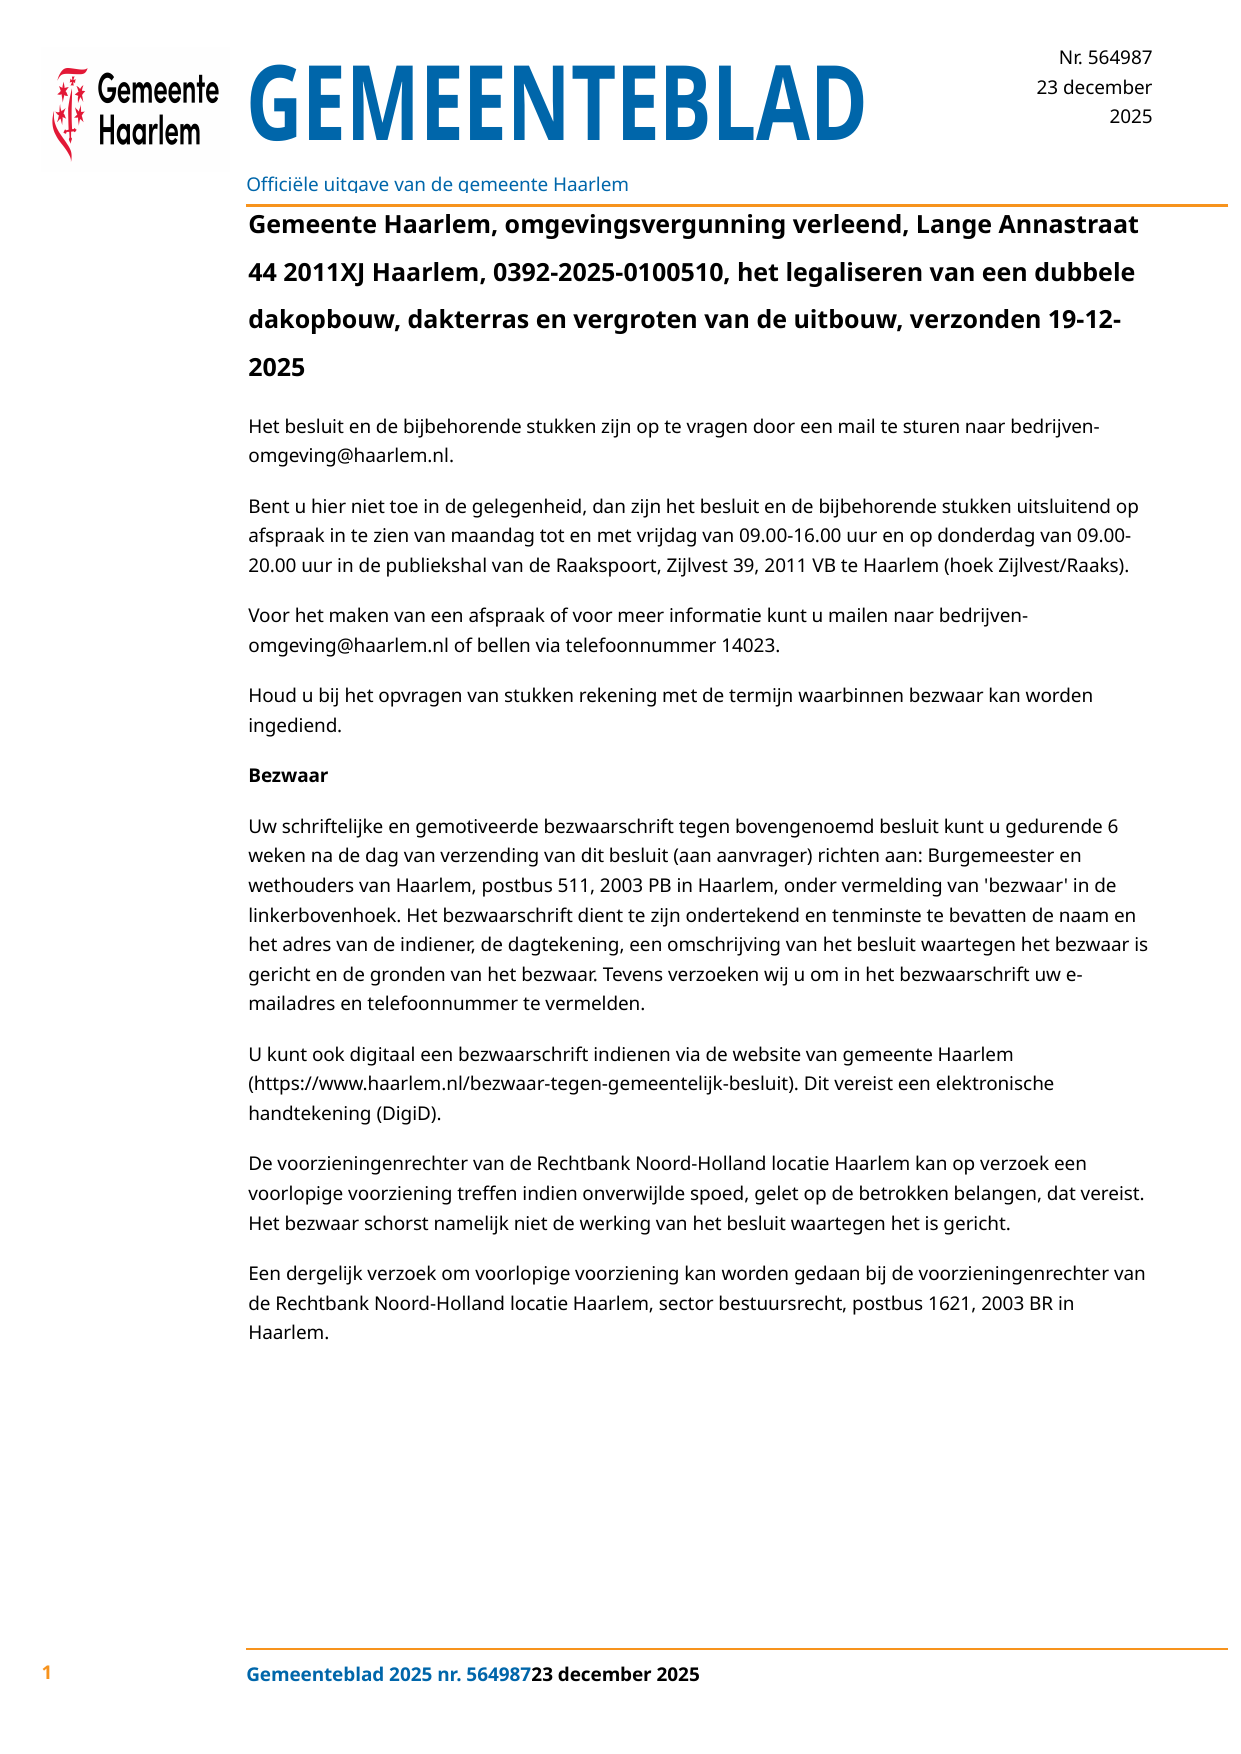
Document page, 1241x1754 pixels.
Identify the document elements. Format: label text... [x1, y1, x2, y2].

picture [41, 47, 231, 172]
text De voorzieningenrechter van de Rechtbank Noord-Holland locatie Haarlem kan op verzoek een voorlopige voorziening treffen indien onverwijlde spoed, gelet op de betrokken belangen, dat vereist. Het bezwaar schorst namelijk niet de werking van het besluit waartegen het is gericht. [248, 1151, 1152, 1236]
text Bezwaar [248, 763, 1152, 788]
text Een dergelijk verzoek om voorlopige voorziening kan worden gedaan bij de voorzieningenrechter van de Rechtbank Noord-Holland locatie Haarlem, sector bestuursrecht, postbus 1621, 2003 BR in Haarlem. [248, 1260, 1152, 1345]
text Uw schriftelijke en gemotiveerde bezwaarschrift tegen bovengenoemd besluit kunt u gedurende 6 weken na de dag van verzending van dit besluit (aan aanvrager) richten aan: Burgemeester en wethouders van Haarlem, postbus 511, 2003 PB in Haarlem, onder vermelding van 'bezwaar' in de linkerbovenhoek. Het bezwaarschrift dient te zijn ondertekend en tenminste te bevatten de naam en het adres van de indiener, de dagtekening, een omschrijving van het besluit waartegen het bezwaar is gericht en de gronden van het bezwaar. Tevens verzoeken wij u om in het bezwaarschrift uw e-mailadres en telefoonnummer te vermelden. [248, 813, 1152, 1016]
text Bent u hier niet toe in de gelegenheid, dan zijn het besluit en de bijbehorende stukken uitsluitend op afspraak in te zien van maandag tot en met vrijdag van 09.00-16.00 uur en op donderdag van 09.00-20.00 uur in de publiekshal van de Raakspoort, Zijlvest 39, 2011 VB te Haarlem (hoek Zijlvest/Raaks). [248, 493, 1152, 578]
text Het besluit en de bijbehorende stukken zijn op te vragen door een mail te sturen naar bedrijven-omgeving@haarlem.nl. [248, 413, 1152, 468]
text Voor het maken van een afspraak of voor meer informatie kunt u mailen naar bedrijven-omgeving@haarlem.nl of bellen via telefoonnummer 14023. [248, 603, 1152, 658]
text Houd u bij het opvragen van stukken rekening met de termijn waarbinnen bezwaar kan worden ingediend. [248, 683, 1152, 738]
text Gemeente Haarlem, omgevingsvergunning verleend, Lange Annastraat 44 2011XJ Haarlem, 0392-2025-0100510, het legaliseren van een dubbele dakopbouw, dakterras en vergroten van de uitbouw, verzonden 19-12-2025 [248, 207, 1152, 384]
text U kunt ook digitaal een bezwaarschrift indienen via de website van gemeente Haarlem (https://www.haarlem.nl/bezwaar-tegen-gemeentelijk-besluit). Dit vereist een elektronische handtekening (DigiD). [248, 1041, 1152, 1126]
